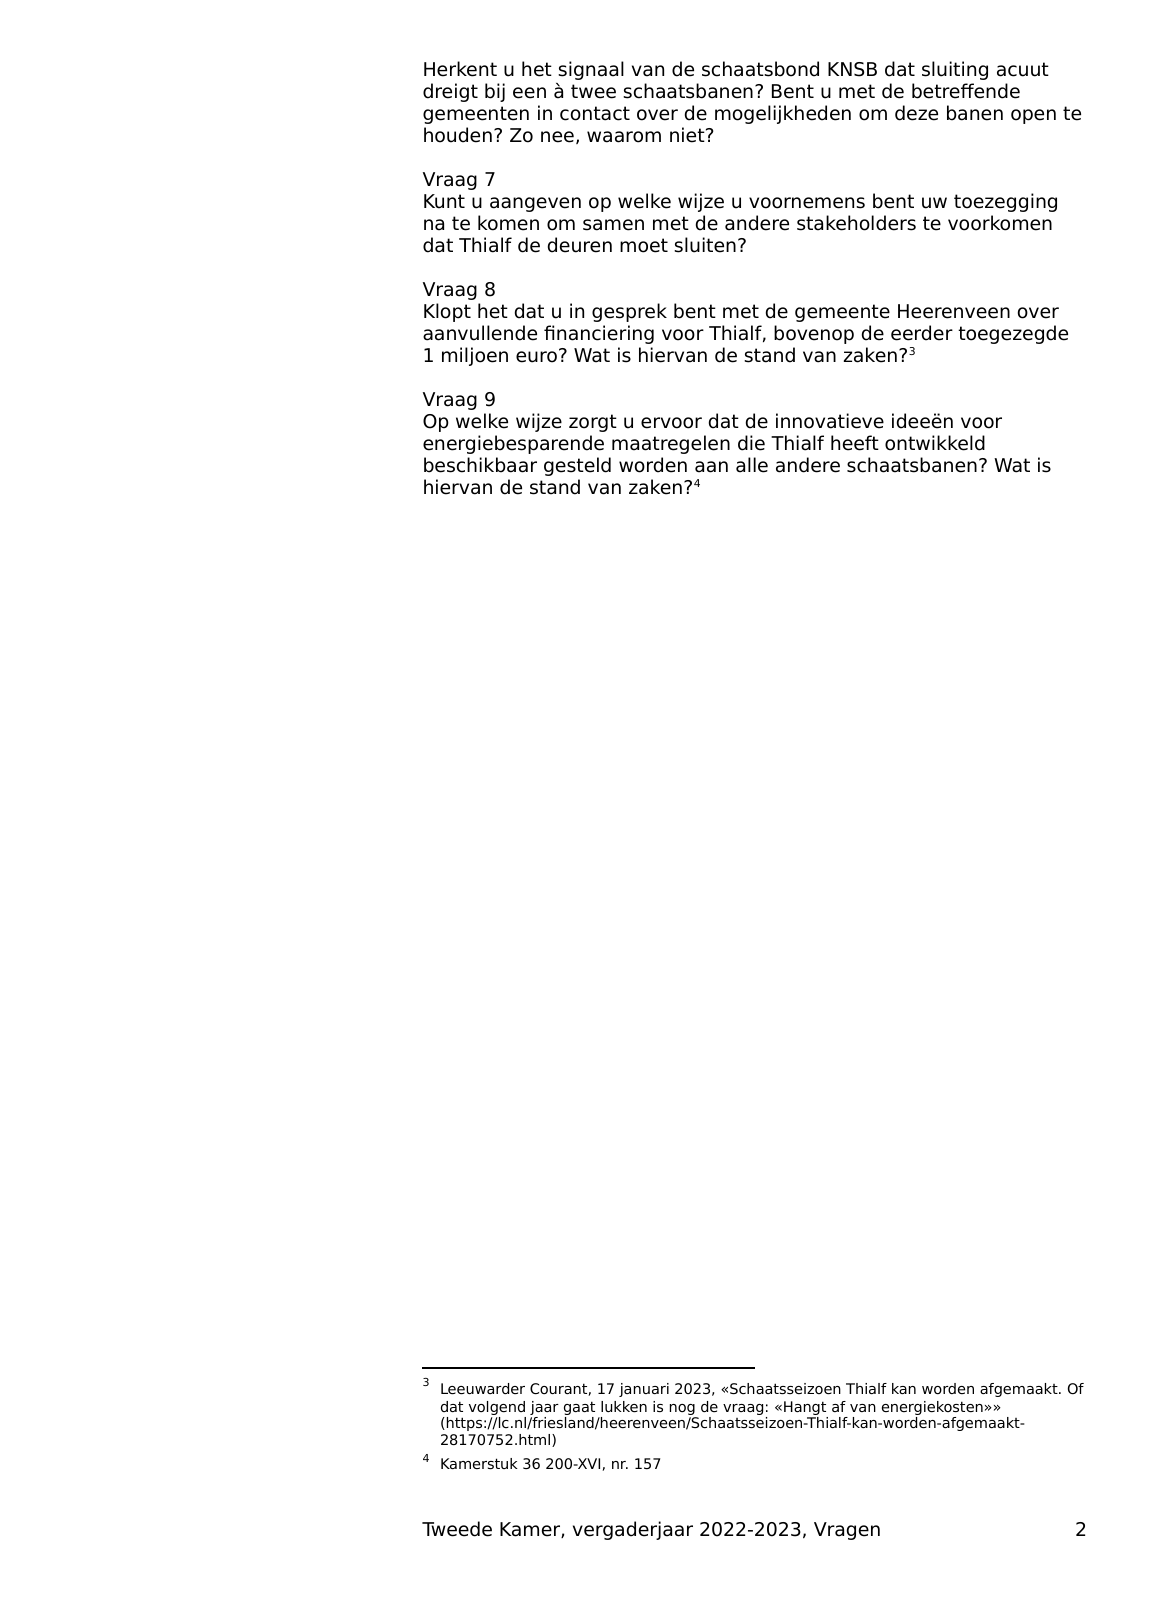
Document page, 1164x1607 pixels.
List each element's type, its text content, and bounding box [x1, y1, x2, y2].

text Vraag 7 [422, 169, 1087, 191]
text Klopt het dat u in gesprek bent met de gemeente Heerenveen over aanvullende financiering voor Thialf, bovenop de eerder toegezegde 1 miljoen euro? Wat is hiervan de stand van zaken? [422, 301, 1087, 367]
text Kamerstuk 36 200-XVI, nr. 157 [422, 1452, 1087, 1474]
text Herkent u het signaal van de schaatsbond KNSB dat sluiting acuut dreigt bij een à twee schaatsbanen? Bent u met de betreffende gemeenten in contact over de mogelijkheden om deze banen open te houden? Zo nee, waarom niet? [422, 59, 1087, 147]
text Vraag 8 [422, 279, 1087, 301]
text Op welke wijze zorgt u ervoor dat de innovatieve ideeën voor energiebesparende maatregelen die Thialf heeft ontwikkeld beschikbaar gesteld worden aan alle andere schaatsbanen? Wat is hiervan de stand van zaken? [422, 411, 1087, 499]
text Vraag 9 [422, 389, 1087, 411]
text Kunt u aangeven op welke wijze u voornemens bent uw toezegging na te komen om samen met de andere stakeholders te voorkomen dat Thialf de deuren moet sluiten? [422, 191, 1087, 257]
text Leeuwarder Courant, 17 januari 2023, «Schaatsseizoen Thialf kan worden afgemaakt. Of dat volgend jaar gaat lukken is nog de vraag: «Hangt af van energiekosten»» (https://lc.nl/friesland/heerenveen/Schaatsseizoen-Thialf-kan-worden-afgemaakt-28170752.html) [422, 1377, 1087, 1449]
